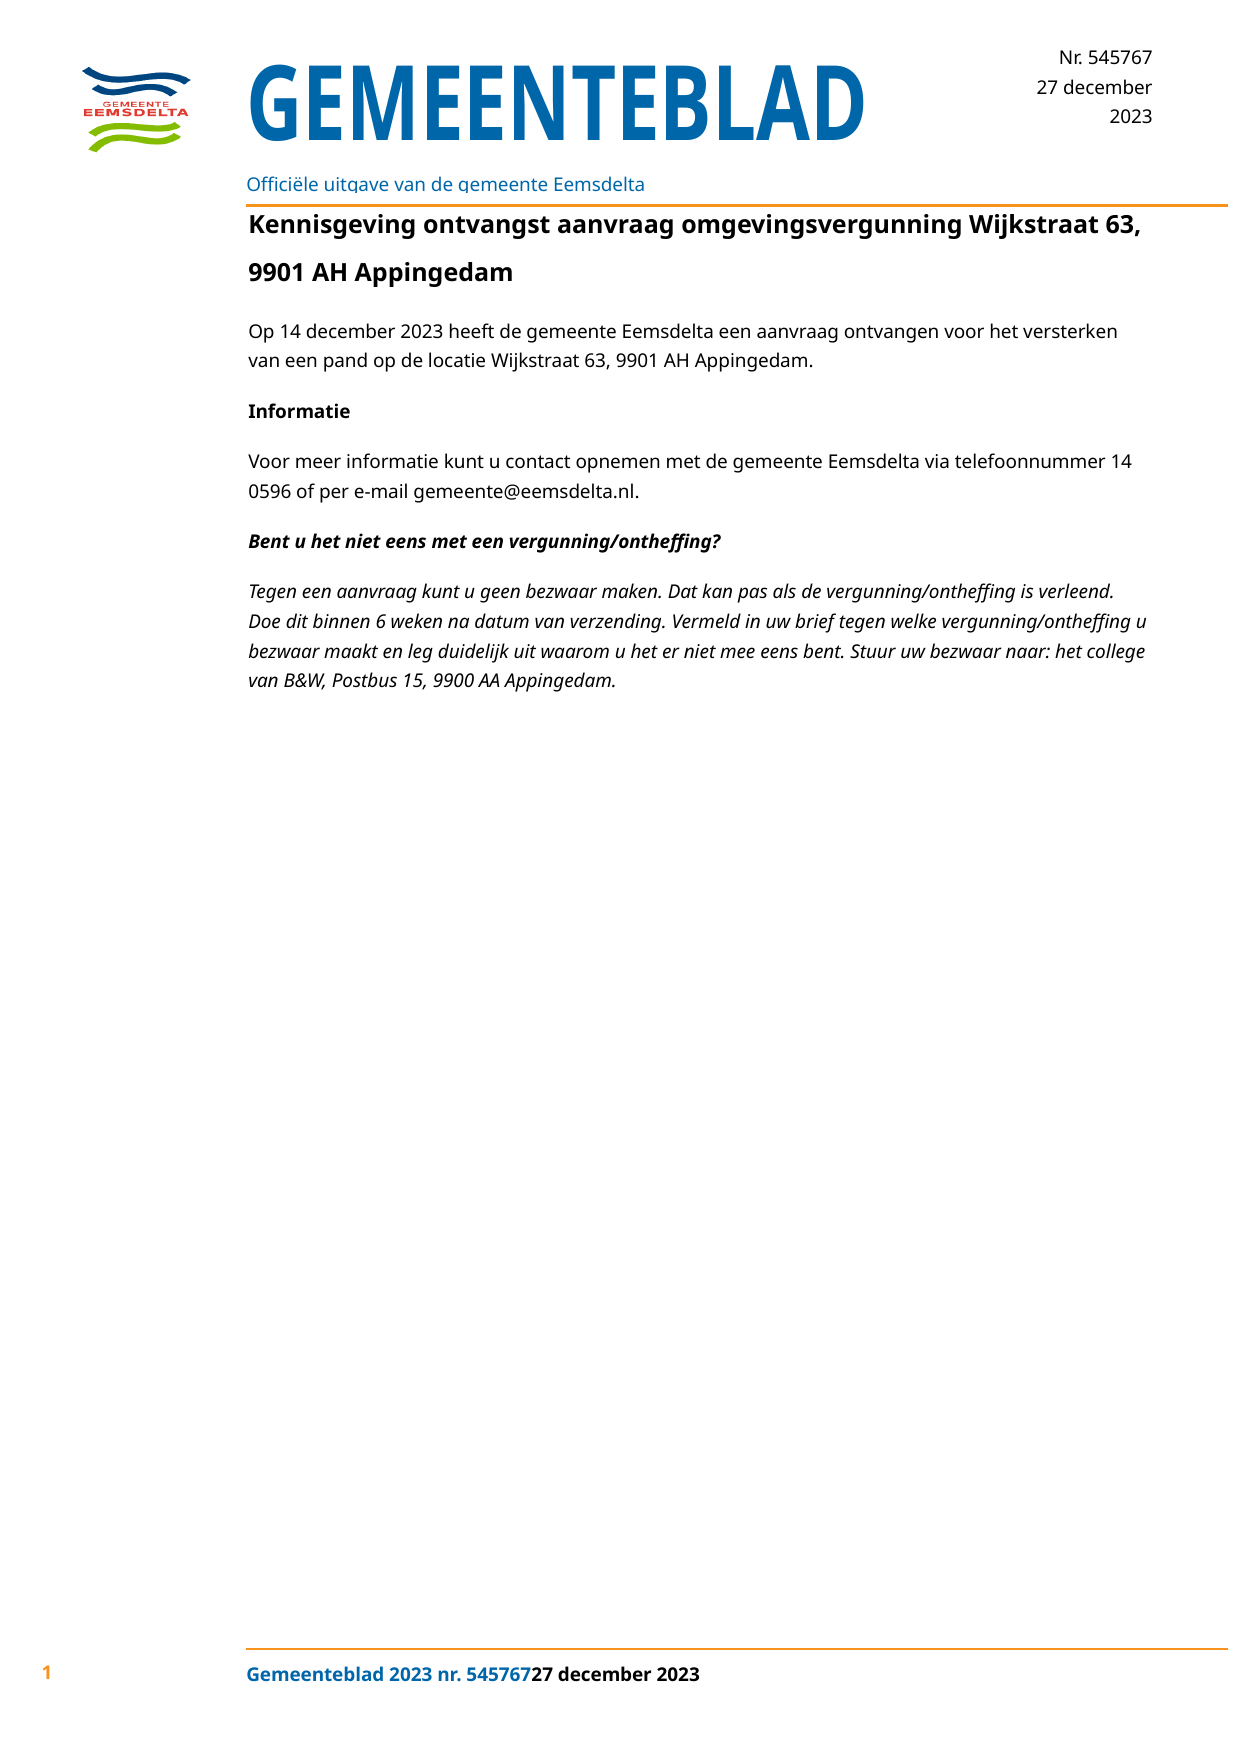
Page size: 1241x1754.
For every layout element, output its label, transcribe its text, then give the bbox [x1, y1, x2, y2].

text Voor meer informatie kunt u contact opnemen met de gemeente Eemsdelta via telefoonnummer 14 0596 of per e-mail gemeente@eemsdelta.nl. [248, 448, 1152, 504]
text Bent u het niet eens met een vergunning/ontheffing? [248, 528, 1152, 554]
text Tegen een aanvraag kunt u geen bezwaar maken. Dat kan pas als de vergunning/ontheffing is verleend. Doe dit binnen 6 weken na datum van verzending. Vermeld in uw brief tegen welke vergunning/ontheffing u bezwaar maakt en leg duidelijk uit waarom u het er niet mee eens bent. Stuur uw bezwaar naar: het college van B&W, Postbus 15, 9900 AA Appingedam. [248, 579, 1152, 693]
text Informatie [248, 398, 1152, 424]
text Op 14 december 2023 heeft de gemeente Eemsdelta een aanvraag ontvangen voor het versterken van een pand op de locatie Wijkstraat 63, 9901 AH Appingedam. [248, 318, 1152, 373]
text Kennisgeving ontvangst aanvraag omgevingsvergunning Wijkstraat 63, 9901 AH Appingedam [248, 207, 1152, 288]
picture [41, 47, 231, 172]
